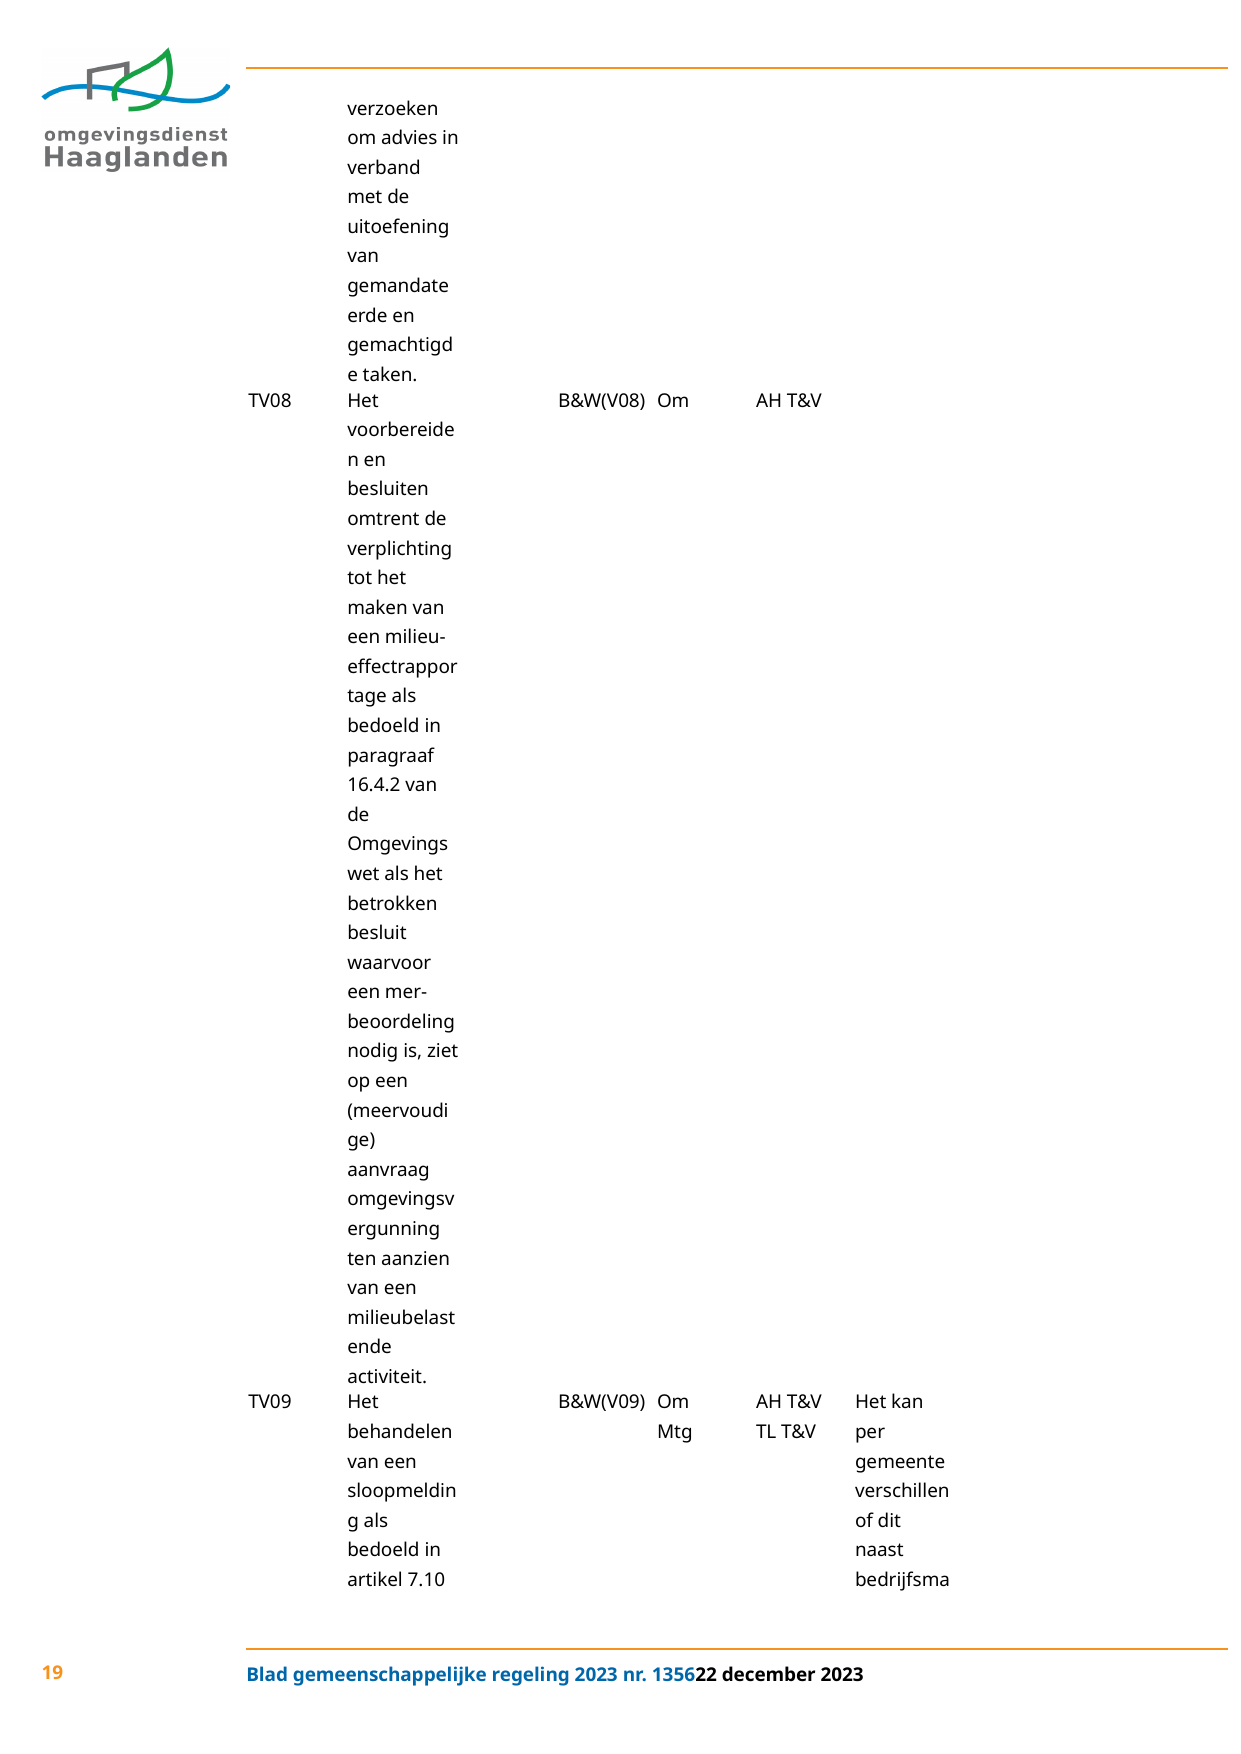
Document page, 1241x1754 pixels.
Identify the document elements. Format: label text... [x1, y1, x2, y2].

table_cell [954, 1389, 1152, 1592]
table_cell AH T&V TL T&V [756, 1389, 855, 1592]
table_cell [459, 1389, 558, 1592]
table_cell Het voorbereiden en besluiten omtrent de verplichting tot het maken van een milieu- effectrapportage als bedoeld in paragraaf 16.4.2 van de Omgevingswet als het betrokken besluit waarvoor een mer-beoordeling nodig is, ziet op een (meervoudige) aanvraag omgevingsvergunning ten aanzien van een milieubelastende activiteit. [347, 387, 459, 1389]
table_cell Het behandelen van een sloopmelding als bedoeld in artikel 7.10 [347, 1389, 459, 1592]
table_cell Om [657, 387, 756, 1389]
picture [41, 47, 231, 172]
table_cell Om Mtg [657, 1389, 756, 1592]
table_cell [954, 95, 1152, 387]
table_cell [248, 95, 347, 387]
table_cell AH T&V [756, 387, 855, 1389]
table_cell TV09 [248, 1389, 347, 1592]
table_cell [558, 95, 657, 387]
table_cell TV08 [248, 387, 347, 1389]
table_cell [756, 95, 855, 387]
table_cell [459, 387, 558, 1389]
table_cell Het kan per gemeente verschillen of dit naast bedrijfsma [855, 1389, 954, 1592]
table_cell [855, 95, 954, 387]
table_cell B&W(V08) [558, 387, 657, 1389]
table_cell verzoeken om advies in verband met de uitoefening van gemandateerde en gemachtigde taken. [347, 95, 459, 387]
table_cell [459, 95, 558, 387]
table_cell B&W(V09) [558, 1389, 657, 1592]
table_cell [657, 95, 756, 387]
table_cell [954, 387, 1152, 1389]
table_cell [855, 387, 954, 1389]
